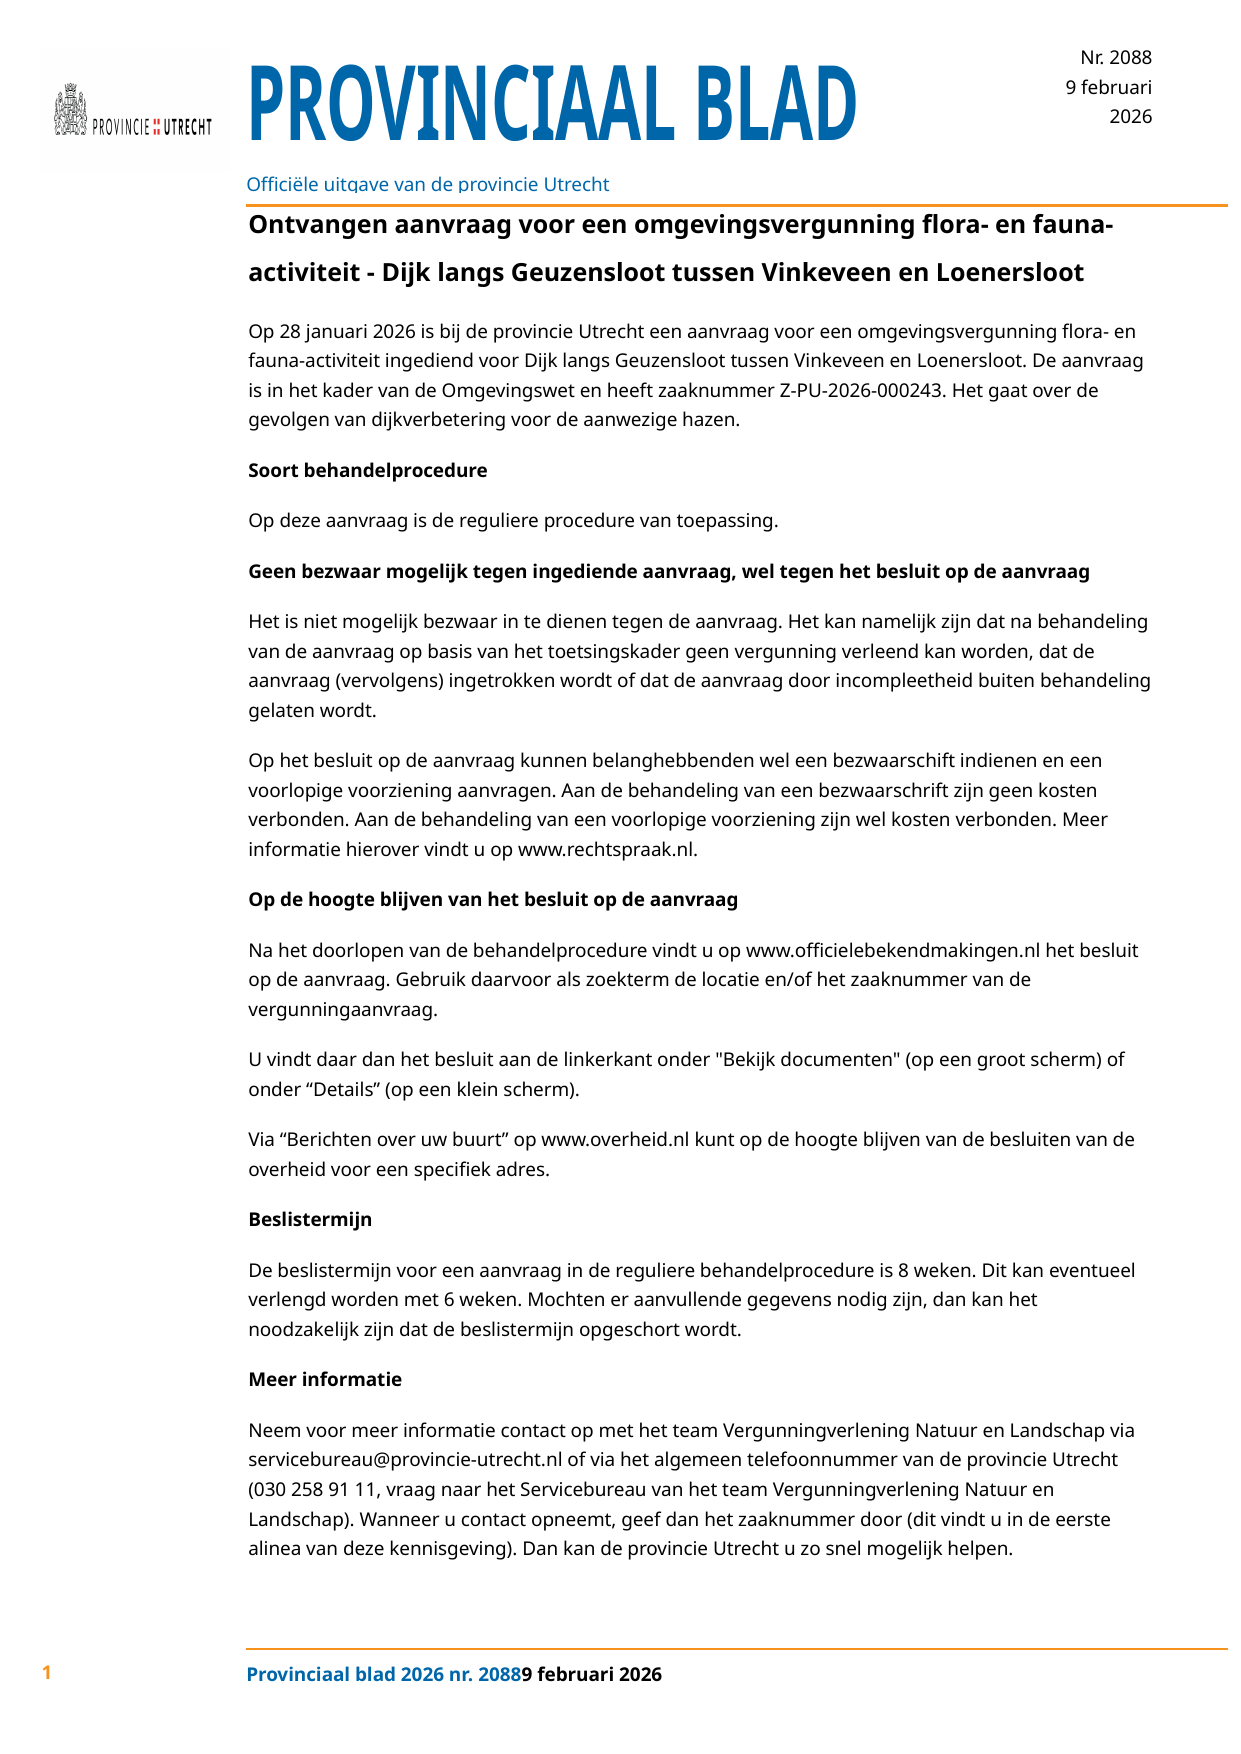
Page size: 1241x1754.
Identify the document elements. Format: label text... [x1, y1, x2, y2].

text Geen bezwaar mogelijk tegen ingediende aanvraag, wel tegen het besluit op de aanvraag [248, 558, 1152, 584]
text Soort behandelprocedure [248, 457, 1152, 483]
text Op 28 januari 2026 is bij de provincie Utrecht een aanvraag voor een omgevingsvergunning flora- en fauna-activiteit ingediend voor Dijk langs Geuzensloot tussen Vinkeveen en Loenersloot. De aanvraag is in het kader van de Omgevingswet en heeft zaaknummer Z-PU-2026-000243. Het gaat over de gevolgen van dijkverbetering voor de aanwezige hazen. [248, 318, 1152, 432]
text Op de hoogte blijven van het besluit op de aanvraag [248, 887, 1152, 912]
text Op deze aanvraag is de reguliere procedure van toepassing. [248, 507, 1152, 533]
text Op het besluit op de aanvraag kunnen belanghebbenden wel een bezwaarschift indienen en een voorlopige voorziening aanvragen. Aan de behandeling van een bezwaarschrift zijn geen kosten verbonden. Aan de behandeling van een voorlopige voorziening zijn wel kosten verbonden. Meer informatie hierover vindt u op www.rechtspraak.nl. [248, 747, 1152, 862]
text De beslistermijn voor een aanvraag in de reguliere behandelprocedure is 8 weken. Dit kan eventueel verlengd worden met 6 weken. Mochten er aanvullende gegevens nodig zijn, dan kan het noodzakelijk zijn dat de beslistermijn opgeschort wordt. [248, 1257, 1152, 1342]
text U vindt daar dan het besluit aan de linkerkant onder "Bekijk documenten" (op een groot scherm) of onder “Details” (op een klein scherm). [248, 1047, 1152, 1102]
text Ontvangen aanvraag voor een omgevingsvergunning flora- en fauna-activiteit - Dijk langs Geuzensloot tussen Vinkeveen en Loenersloot [248, 207, 1152, 288]
text Neem voor meer informatie contact op met het team Vergunningverlening Natuur en Landschap via servicebureau@provincie-utrecht.nl of via het algemeen telefoonnummer van de provincie Utrecht (030 258 91 11, vraag naar het Servicebureau van het team Vergunningverlening Natuur en Landschap). Wanneer u contact opneemt, geef dan het zaaknummer door (dit vindt u in de eerste alinea van deze kennisgeving). Dan kan de provincie Utrecht u zo snel mogelijk helpen. [248, 1417, 1152, 1561]
text Beslistermijn [248, 1207, 1152, 1232]
text Na het doorlopen van de behandelprocedure vindt u op www.officielebekendmakingen.nl het besluit op de aanvraag. Gebruik daarvoor als zoekterm de locatie en/of het zaaknummer van de vergunningaanvraag. [248, 937, 1152, 1022]
text Meer informatie [248, 1367, 1152, 1392]
picture [41, 47, 231, 172]
text Het is niet mogelijk bezwaar in te dienen tegen de aanvraag. Het kan namelijk zijn dat na behandeling van de aanvraag op basis van het toetsingskader geen vergunning verleend kan worden, dat de aanvraag (vervolgens) ingetrokken wordt of dat de aanvraag door incompleetheid buiten behandeling gelaten wordt. [248, 608, 1152, 723]
text Via “Berichten over uw buurt” op www.overheid.nl kunt op de hoogte blijven van de besluiten van de overheid voor een specifiek adres. [248, 1127, 1152, 1182]
